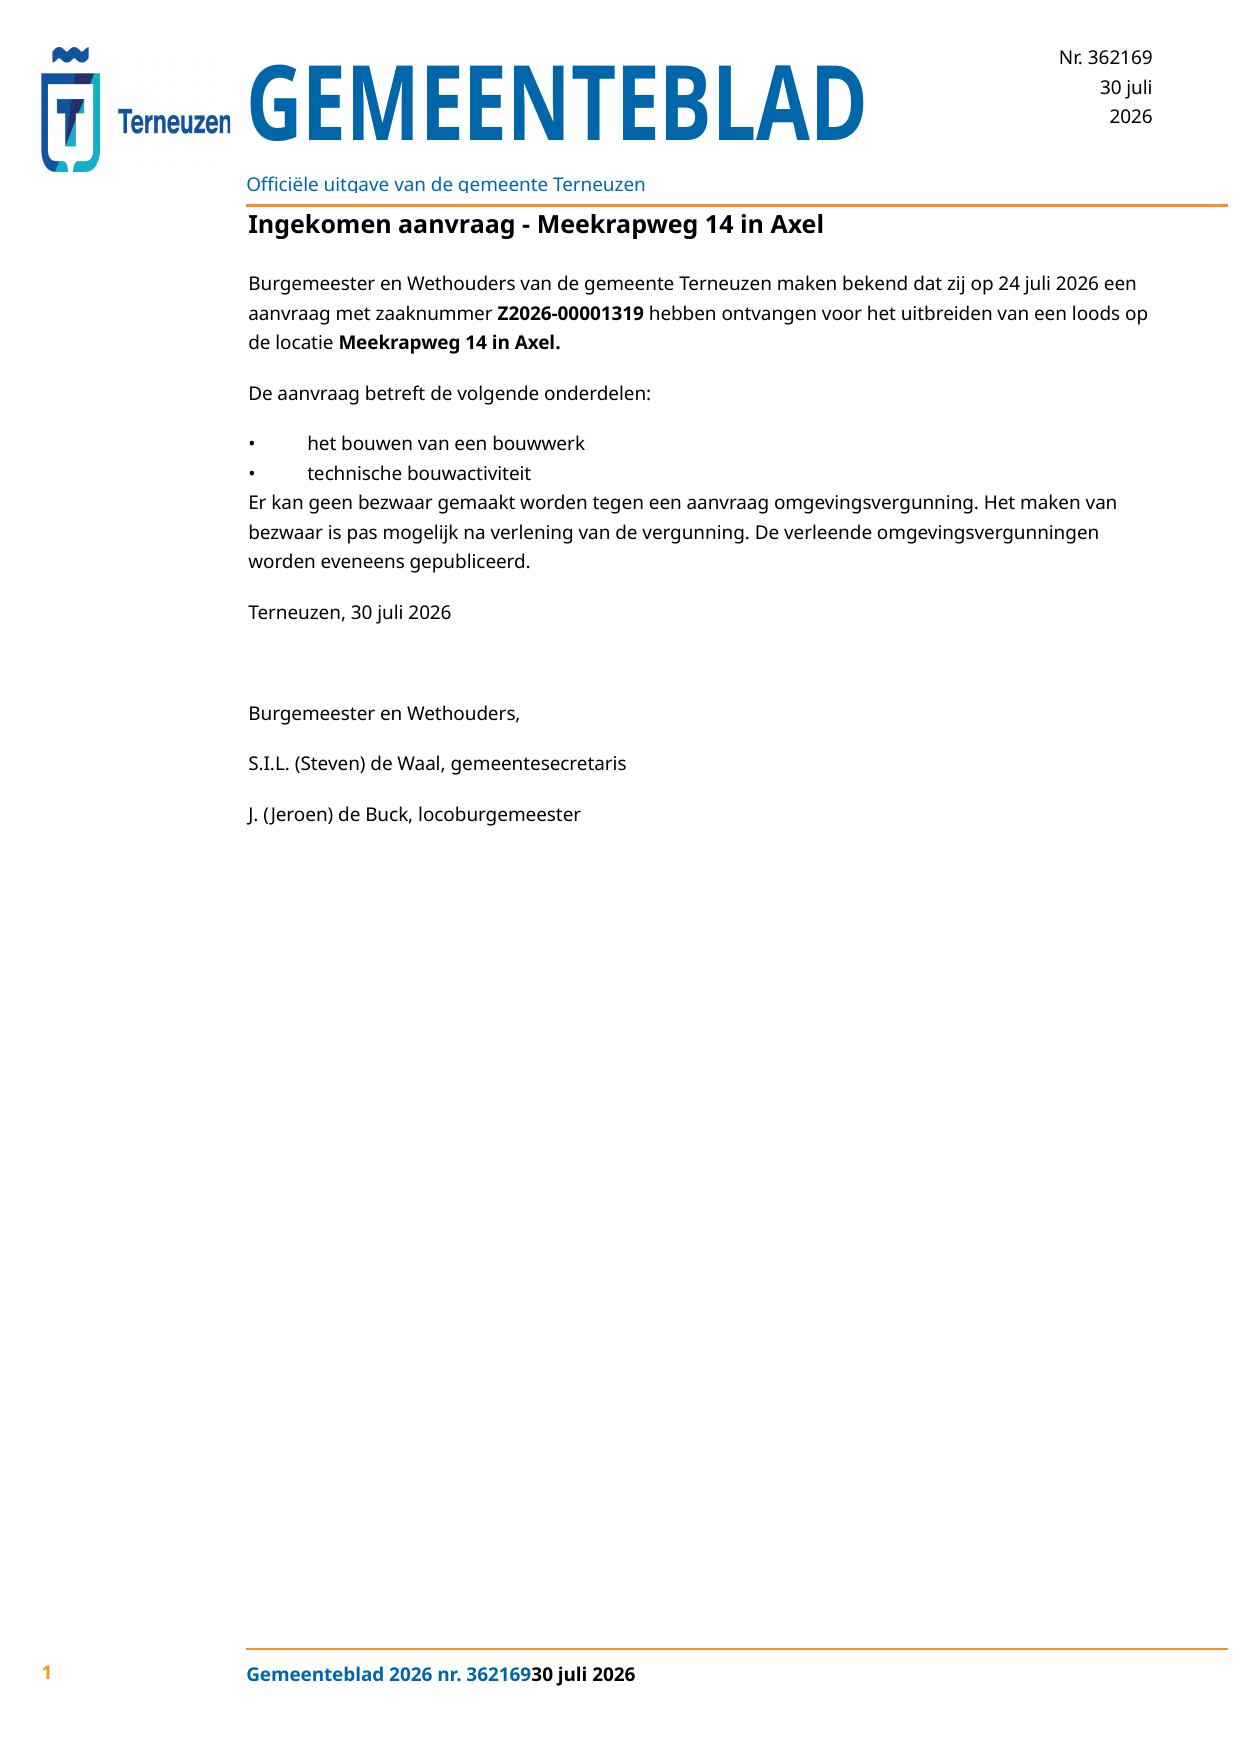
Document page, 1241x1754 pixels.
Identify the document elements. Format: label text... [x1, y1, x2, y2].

text J. (Jeroen) de Buck, locoburgemeester [248, 801, 1152, 826]
text Ingekomen aanvraag - Meekrapweg 14 in Axel [248, 207, 1152, 241]
picture [41, 47, 231, 172]
text Burgemeester en Wethouders, [248, 700, 1152, 726]
text Burgemeester en Wethouders van de gemeente Terneuzen maken bekend dat zij op 24 juli 2026 een aanvraag met zaaknummer Z2026-00001319 hebben ontvangen voor het uitbreiden van een loods op de locatie Meekrapweg 14 in Axel. [248, 270, 1152, 355]
list het bouwen van een bouwwerk [248, 430, 1152, 456]
text Terneuzen, 30 juli 2026 [248, 599, 1152, 625]
text De aanvraag betreft de volgende onderdelen: [248, 380, 1152, 406]
list technische bouwactiviteit [248, 460, 1152, 486]
text S.I.L. (Steven) de Waal, gemeentesecretaris [248, 750, 1152, 776]
text Er kan geen bezwaar gemaakt worden tegen een aanvraag omgevingsvergunning. Het maken van bezwaar is pas mogelijk na verlening van de vergunning. De verleende omgevingsvergunningen worden eveneens gepubliceerd. [248, 489, 1152, 574]
